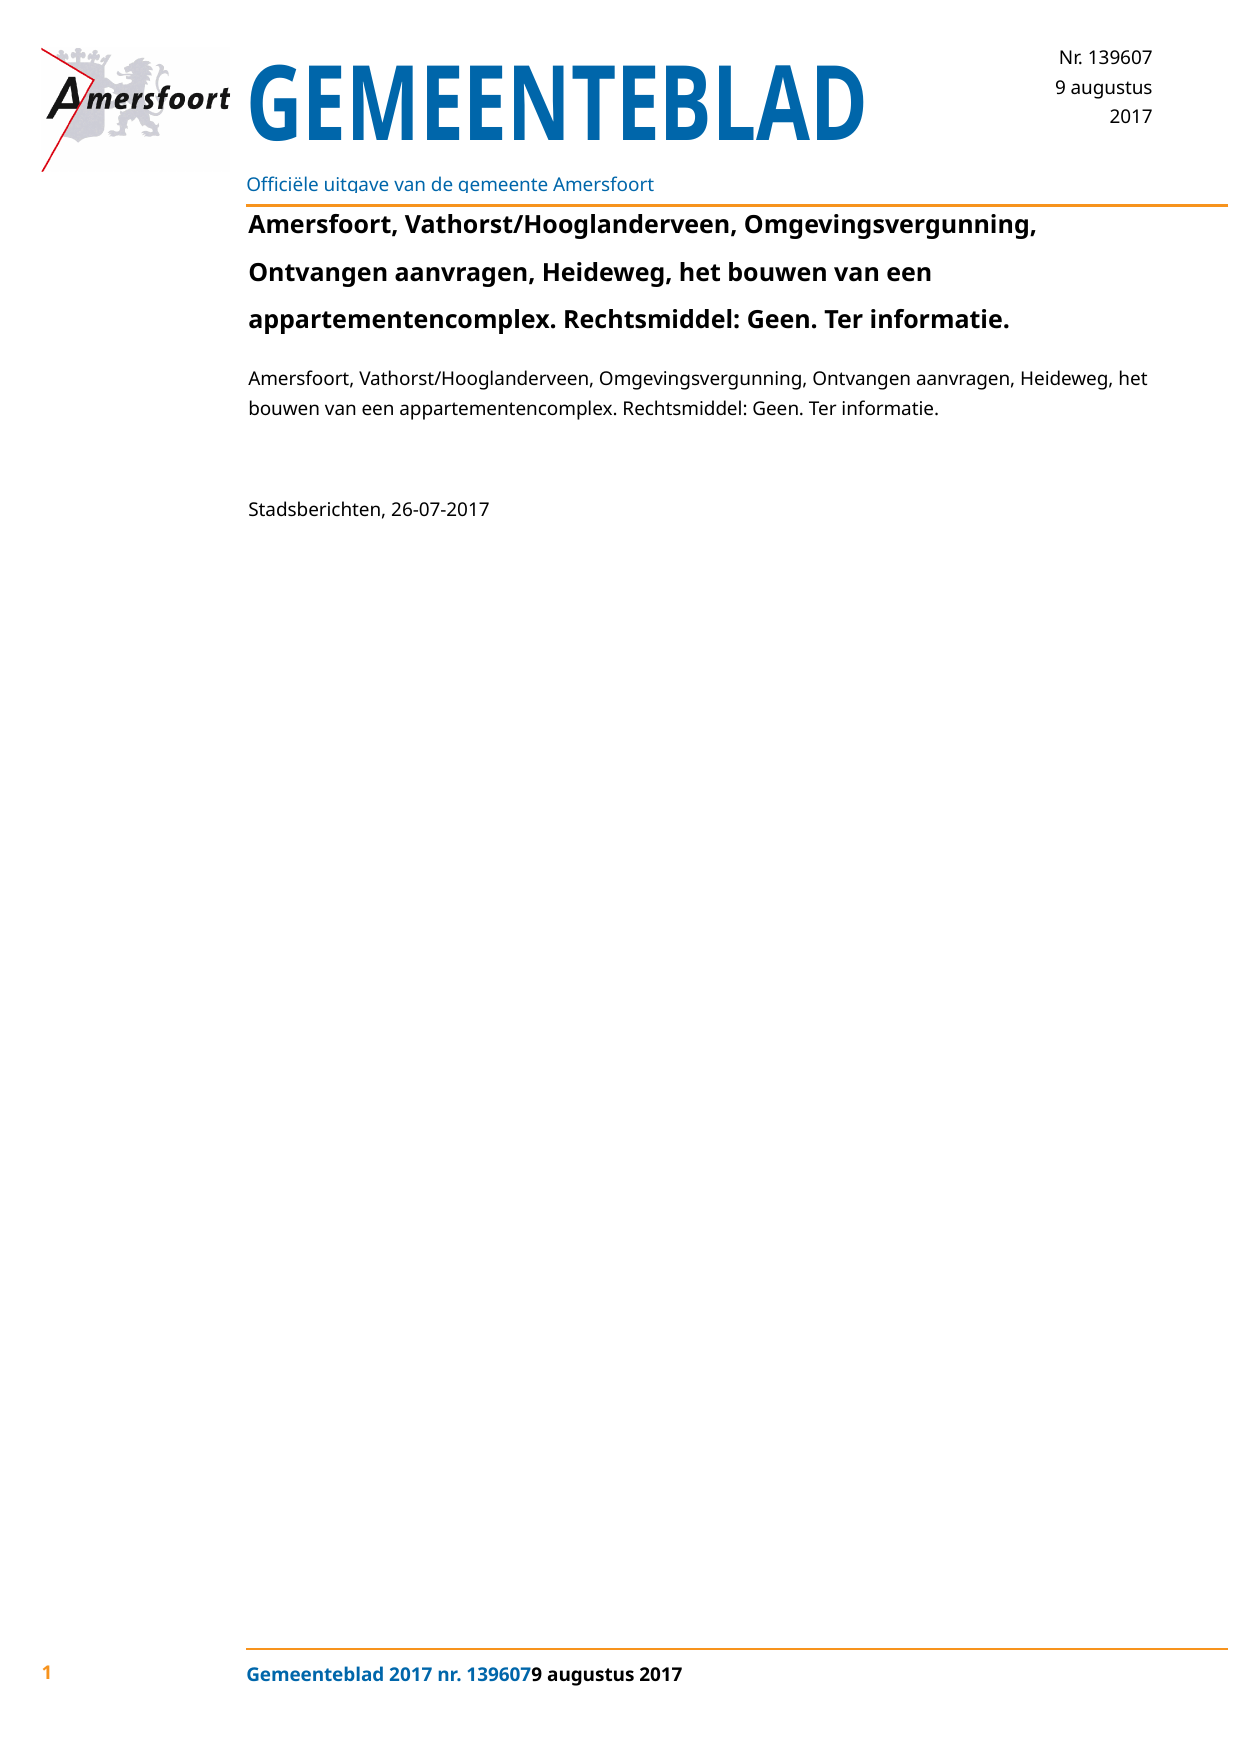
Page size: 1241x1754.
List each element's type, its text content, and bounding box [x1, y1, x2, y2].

picture [41, 47, 231, 172]
text Amersfoort, Vathorst/Hooglanderveen, Omgevingsvergunning, Ontvangen aanvragen, Heideweg, het bouwen van een appartementencomplex. Rechtsmiddel: Geen. Ter informatie. [248, 366, 1152, 421]
text Stadsberichten, 26-07-2017 [248, 496, 1152, 522]
text Amersfoort, Vathorst/Hooglanderveen, Omgevingsvergunning, Ontvangen aanvragen, Heideweg, het bouwen van een appartementencomplex. Rechtsmiddel: Geen. Ter informatie. [248, 207, 1152, 336]
